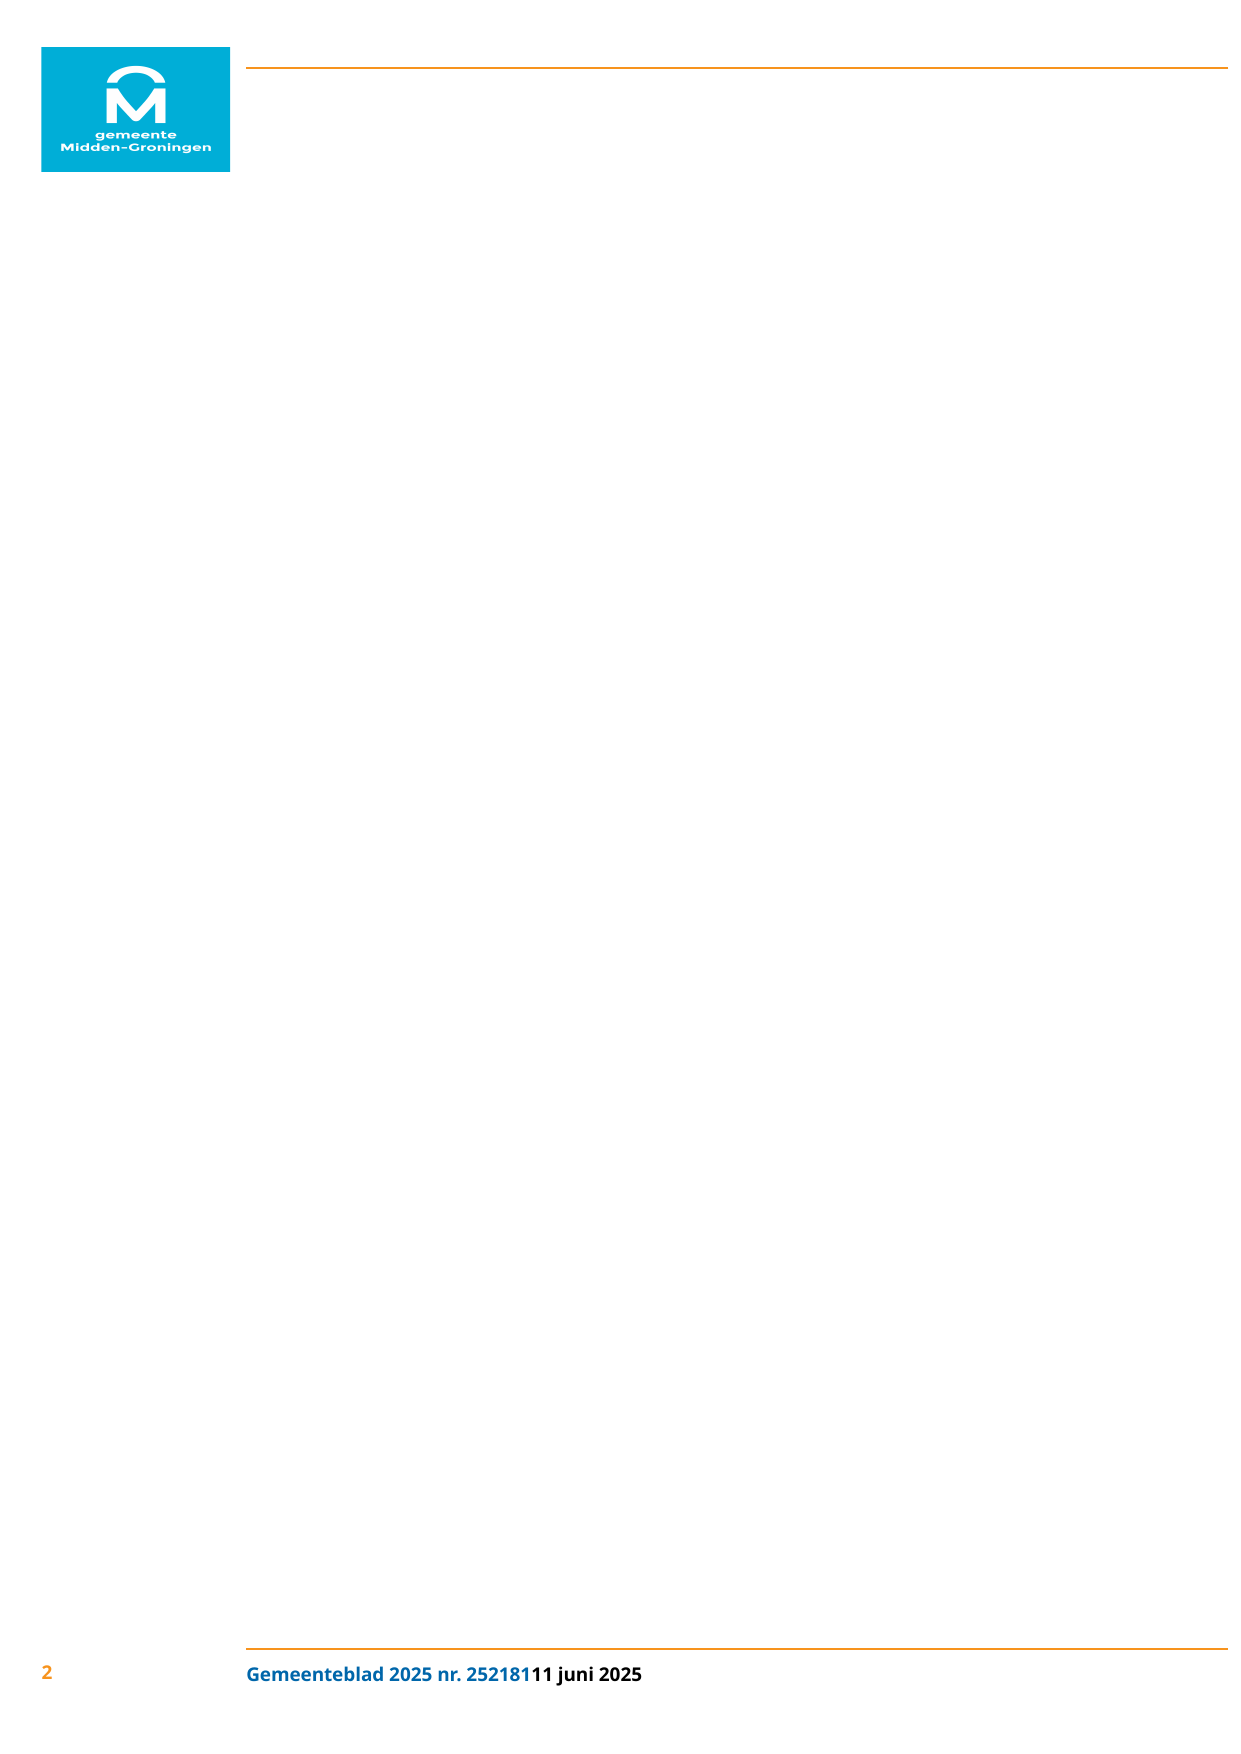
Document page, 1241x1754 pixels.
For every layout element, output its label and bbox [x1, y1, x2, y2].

picture [108, 66, 164, 82]
picture [107, 89, 165, 122]
picture [184, 146, 190, 153]
